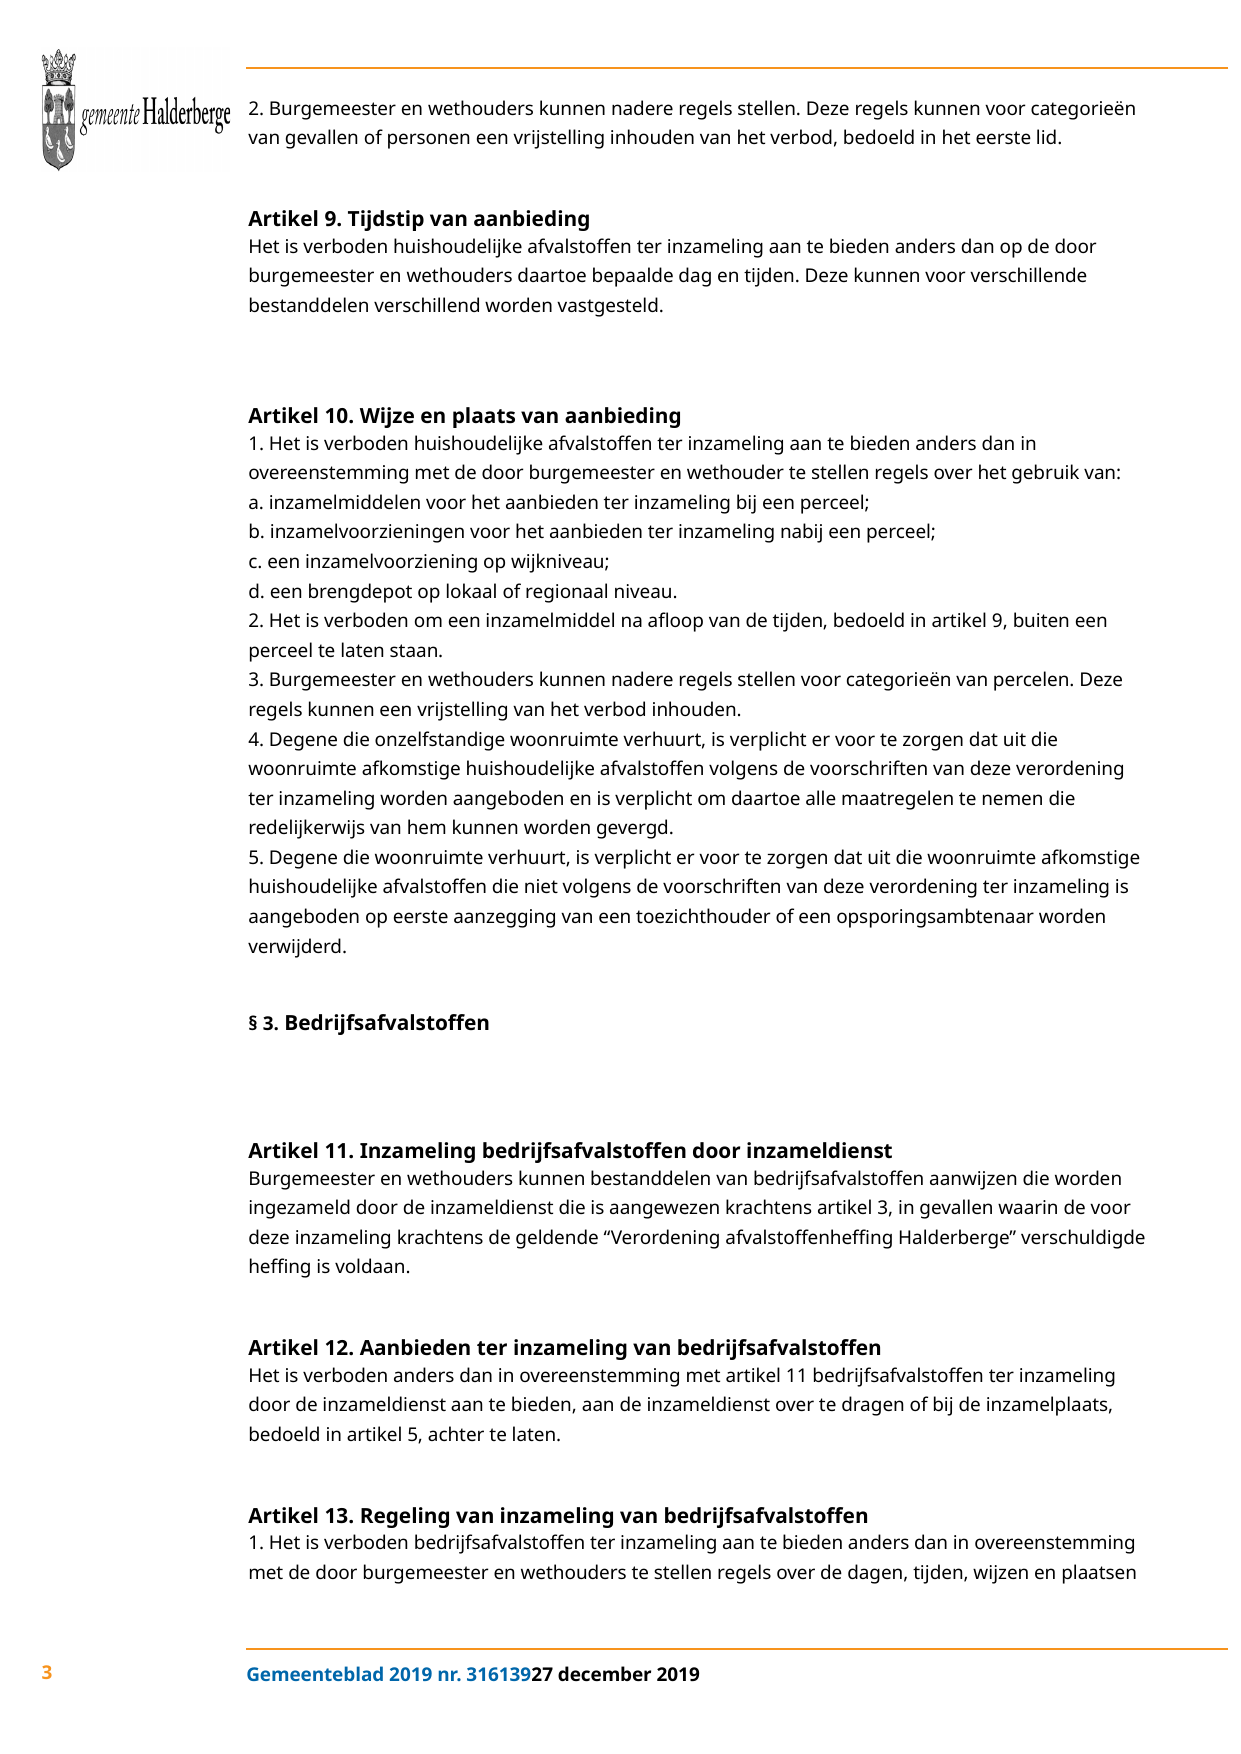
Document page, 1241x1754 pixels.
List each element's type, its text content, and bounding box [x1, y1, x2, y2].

text Artikel 10. Wijze en plaats van aanbieding [248, 402, 1152, 430]
text Artikel 11. Inzameling bedrijfsafvalstoffen door inzameldienst [248, 1136, 1152, 1165]
text 5. Degene die woonruimte verhuurt, is verplicht er voor te zorgen dat uit die woonruimte afkomstige huishoudelijke afvalstoffen die niet volgens de voorschriften van deze verordening ter inzameling is aangeboden op eerste aanzegging van een toezichthouder of een opsporingsambtenaar worden verwijderd. [248, 844, 1152, 959]
text 1. Het is verboden huishoudelijke afvalstoffen ter inzameling aan te bieden anders dan in overeenstemming met de door burgemeester en wethouder te stellen regels over het gebruik van: [248, 430, 1152, 485]
text 4. Degene die onzelfstandige woonruimte verhuurt, is verplicht er voor te zorgen dat uit die woonruimte afkomstige huishoudelijke afvalstoffen volgens de voorschriften van deze verordening ter inzameling worden aangeboden en is verplicht om daartoe alle maatregelen te nemen die redelijkerwijs van hem kunnen worden gevergd. [248, 726, 1152, 840]
text 1. Het is verboden bedrijfsafvalstoffen ter inzameling aan te bieden anders dan in overeenstemming met de door burgemeester en wethouders te stellen regels over de dagen, tijden, wijzen en plaatsen [248, 1529, 1152, 1585]
text b. inzamelvoorzieningen voor het aanbieden ter inzameling nabij een perceel; [248, 519, 1152, 544]
text c. een inzamelvoorziening op wijkniveau; [248, 548, 1152, 574]
text Het is verboden anders dan in overeenstemming met artikel 11 bedrijfsafvalstoffen ter inzameling door de inzameldienst aan te bieden, aan de inzameldienst over te dragen of bij de inzamelplaats, bedoeld in artikel 5, achter te laten. [248, 1362, 1152, 1447]
text Artikel 13. Regeling van inzameling van bedrijfsafvalstoffen [248, 1501, 1152, 1529]
text a. inzamelmiddelen voor het aanbieden ter inzameling bij een perceel; [248, 489, 1152, 515]
text 2. Het is verboden om een inzamelmiddel na afloop van de tijden, bedoeld in artikel 9, buiten een perceel te laten staan. [248, 607, 1152, 663]
text Burgemeester en wethouders kunnen bestanddelen van bedrijfsafvalstoffen aanwijzen die worden ingezameld door de inzameldienst die is aangewezen krachtens artikel 3, in gevallen waarin de voor deze inzameling krachtens de geldende “Verordening afvalstoffenheffing Halderberge” verschuldigde heffing is voldaan. [248, 1165, 1152, 1279]
text 3. Burgemeester en wethouders kunnen nadere regels stellen voor categorieën van percelen. Deze regels kunnen een vrijstelling van het verbod inhouden. [248, 667, 1152, 722]
picture [41, 47, 231, 172]
text Artikel 12. Aanbieden ter inzameling van bedrijfsafvalstoffen [248, 1333, 1152, 1362]
text Het is verboden huishoudelijke afvalstoffen ter inzameling aan te bieden anders dan op de door burgemeester en wethouders daartoe bepaalde dag en tijden. Deze kunnen voor verschillende bestanddelen verschillend worden vastgesteld. [248, 233, 1152, 318]
text 2. Burgemeester en wethouders kunnen nadere regels stellen. Deze regels kunnen voor categorieën van gevallen of personen een vrijstelling inhouden van het verbod, bedoeld in het eerste lid. [248, 95, 1152, 150]
text § 3. Bedrijfsafvalstoffen [248, 1008, 1152, 1037]
text d. een brengdepot op lokaal of regionaal niveau. [248, 578, 1152, 604]
text Artikel 9. Tijdstip van aanbieding [248, 204, 1152, 233]
